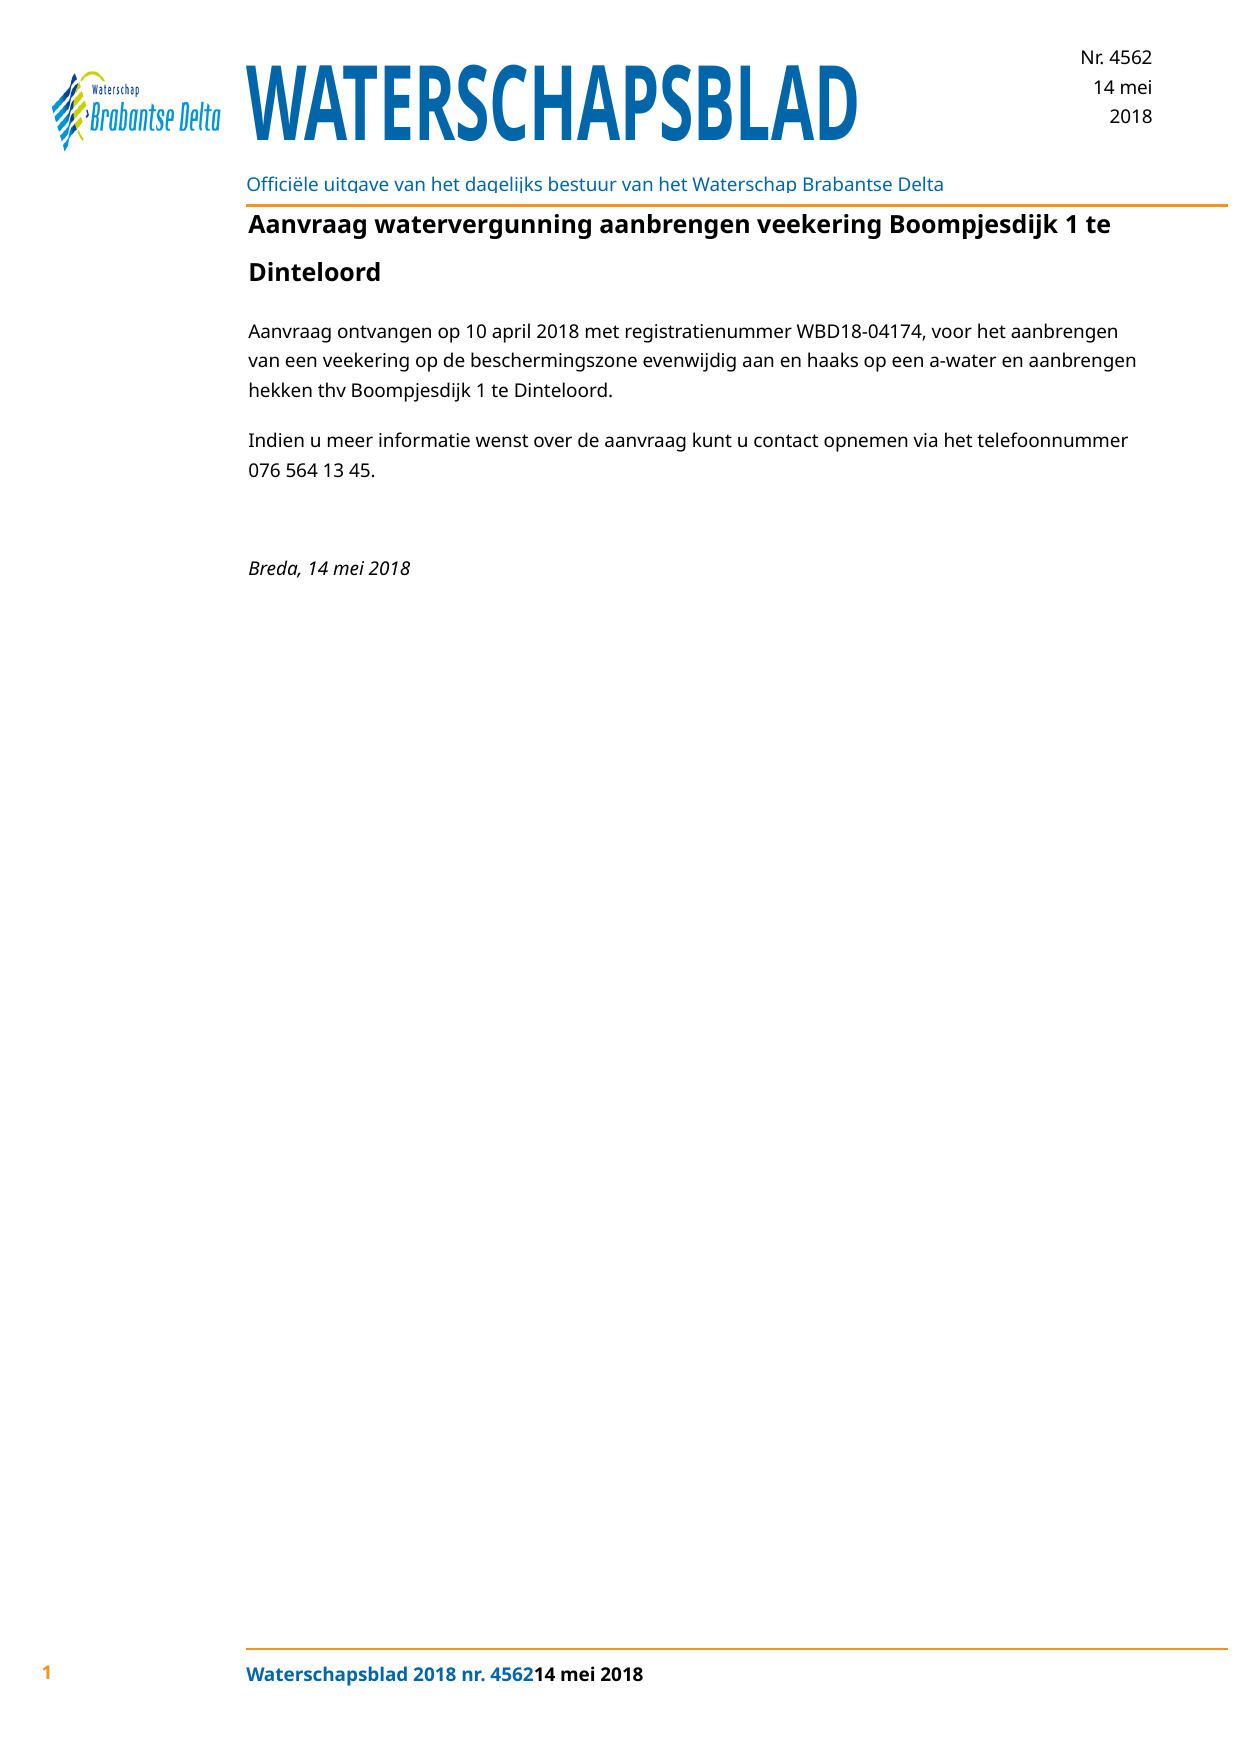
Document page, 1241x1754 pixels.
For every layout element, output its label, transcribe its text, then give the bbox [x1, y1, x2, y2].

text Indien u meer informatie wenst over de aanvraag kunt u contact opnemen via het telefoonnummer 076 564 13 45. [248, 427, 1152, 483]
text Breda, 14 mei 2018 [248, 555, 1152, 581]
picture [41, 47, 231, 172]
text Aanvraag watervergunning aanbrengen veekering Boompjesdijk 1 te Dinteloord [248, 207, 1152, 288]
text Aanvraag ontvangen op 10 april 2018 met registratienummer WBD18-04174, voor het aanbrengen van een veekering op de beschermingszone evenwijdig aan en haaks op een a-water en aanbrengen hekken thv Boompjesdijk 1 te Dinteloord. [248, 318, 1152, 403]
